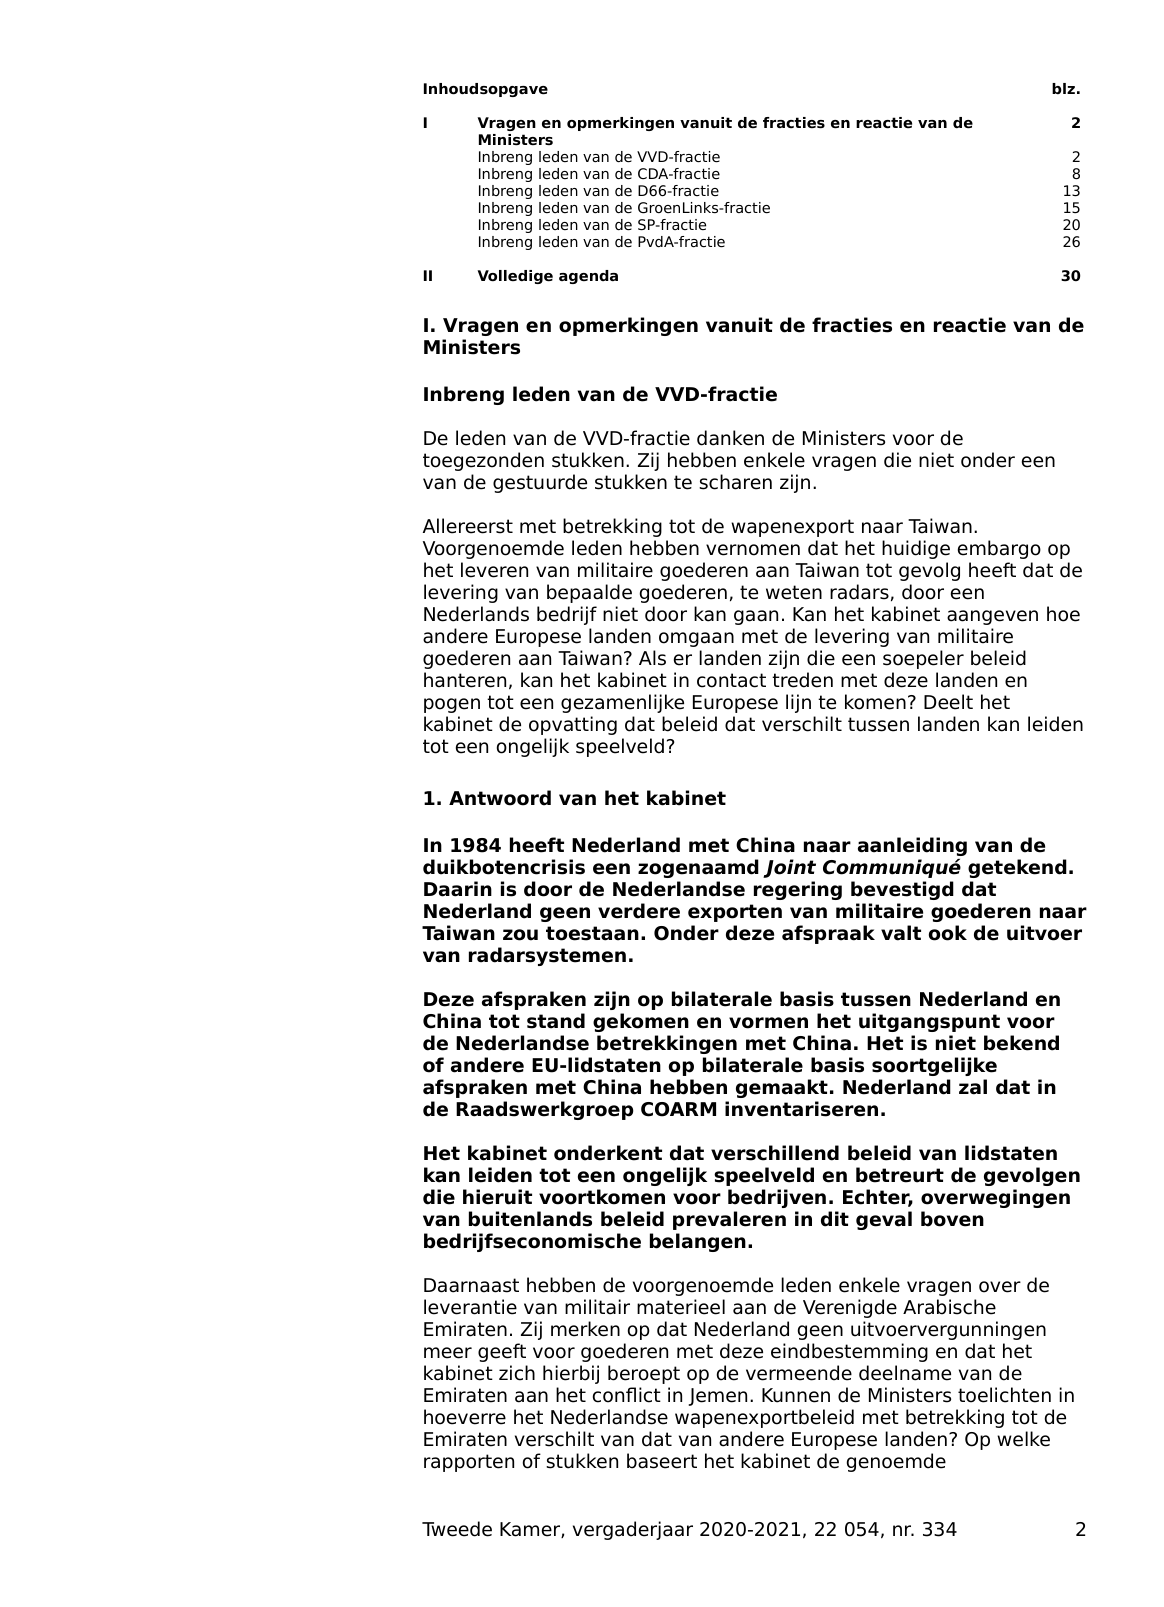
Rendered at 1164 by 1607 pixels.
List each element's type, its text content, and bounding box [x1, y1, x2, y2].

subtitle Inbreng leden van de VVD-fractie [422, 384, 1087, 406]
table_cell Inbreng leden van de D66-fractie [471, 183, 1003, 200]
table_cell Inbreng leden van de VVD-fractie [471, 149, 1003, 166]
text Het kabinet onderkent dat verschillend beleid van lidstaten kan leiden tot een ongelijk speelveld en betreurt de gevolgen die hieruit voortkomen voor bedrijven. Echter, overwegingen van buitenlands beleid prevaleren in dit geval boven bedrijfseconomische belangen. [422, 1143, 1087, 1253]
subtitle I. Vragen en opmerkingen vanuit de fracties en reactie van de Ministers [422, 315, 1087, 359]
table_cell 15 [1003, 200, 1087, 217]
table_cell [422, 98, 471, 115]
table_cell Volledige agenda [471, 268, 1003, 285]
table_cell [422, 149, 471, 166]
table_cell [1003, 98, 1087, 115]
table_cell Inbreng leden van de CDA-fractie [471, 166, 1003, 183]
table_header Inhoudsopgave [422, 81, 1003, 98]
table_cell II [422, 268, 471, 285]
text Deze afspraken zijn op bilaterale basis tussen Nederland en China tot stand gekomen en vormen het uitgangspunt voor de Nederlandse betrekkingen met China. Het is niet bekend of andere EU-lidstaten op bilaterale basis soortgelijke afspraken met China hebben gemaakt. Nederland zal dat in de Raadswerkgroep COARM inventariseren. [422, 989, 1087, 1121]
table_cell 13 [1003, 183, 1087, 200]
table_cell [422, 217, 471, 234]
table_cell 2 [1003, 149, 1087, 166]
table_cell Vragen en opmerkingen vanuit de fracties en reactie van de Ministers [471, 115, 1003, 149]
table_cell [422, 234, 471, 251]
table_cell [422, 183, 471, 200]
table_cell 8 [1003, 166, 1087, 183]
table_cell 2 [1003, 115, 1087, 149]
table_cell 20 [1003, 217, 1087, 234]
table_cell Inbreng leden van de SP-fractie [471, 217, 1003, 234]
table_cell [422, 200, 471, 217]
table_cell Inbreng leden van de PvdA-fractie [471, 234, 1003, 251]
text In 1984 heeft Nederland met China naar aanleiding van de duikbotencrisis een zogenaamd Joint Communiqué getekend. Daarin is door de Nederlandse regering bevestigd dat Nederland geen verdere exporten van militaire goederen naar Taiwan zou toestaan. Onder deze afspraak valt ook de uitvoer van radarsystemen. [422, 835, 1087, 967]
table_cell Inbreng leden van de GroenLinks-fractie [471, 200, 1003, 217]
table_cell 26 [1003, 234, 1087, 251]
table_cell [1003, 251, 1087, 268]
table_cell I [422, 115, 471, 149]
subtitle 1. Antwoord van het kabinet [422, 788, 1087, 810]
text Daarnaast hebben de voorgenoemde leden enkele vragen over de leverantie van militair materieel aan de Verenigde Arabische Emiraten. Zij merken op dat Nederland geen uitvoervergunningen meer geeft voor goederen met deze eindbestemming en dat het kabinet zich hierbij beroept op de vermeende deelname van de Emiraten aan het conflict in Jemen. Kunnen de Ministers toelichten in hoeverre het Nederlandse wapenexportbeleid met betrekking tot de Emiraten verschilt van dat van andere Europese landen? Op welke rapporten of stukken baseert het kabinet de genoemde [422, 1275, 1087, 1473]
table_header blz. [1003, 81, 1087, 98]
text Allereerst met betrekking tot de wapenexport naar Taiwan. Voorgenoemde leden hebben vernomen dat het huidige embargo op het leveren van militaire goederen aan Taiwan tot gevolg heeft dat de levering van bepaalde goederen, te weten radars, door een Nederlands bedrijf niet door kan gaan. Kan het kabinet aangeven hoe andere Europese landen omgaan met de levering van militaire goederen aan Taiwan? Als er landen zijn die een soepeler beleid hanteren, kan het kabinet in contact treden met deze landen en pogen tot een gezamenlijke Europese lijn te komen? Deelt het kabinet de opvatting dat beleid dat verschilt tussen landen kan leiden tot een ongelijk speelveld? [422, 516, 1087, 758]
table_cell 30 [1003, 268, 1087, 285]
table_cell [471, 251, 1003, 268]
table_cell [471, 98, 1003, 115]
table_cell [422, 166, 471, 183]
table_cell [422, 251, 471, 268]
text De leden van de VVD-fractie danken de Ministers voor de toegezonden stukken. Zij hebben enkele vragen die niet onder een van de gestuurde stukken te scharen zijn. [422, 428, 1087, 494]
